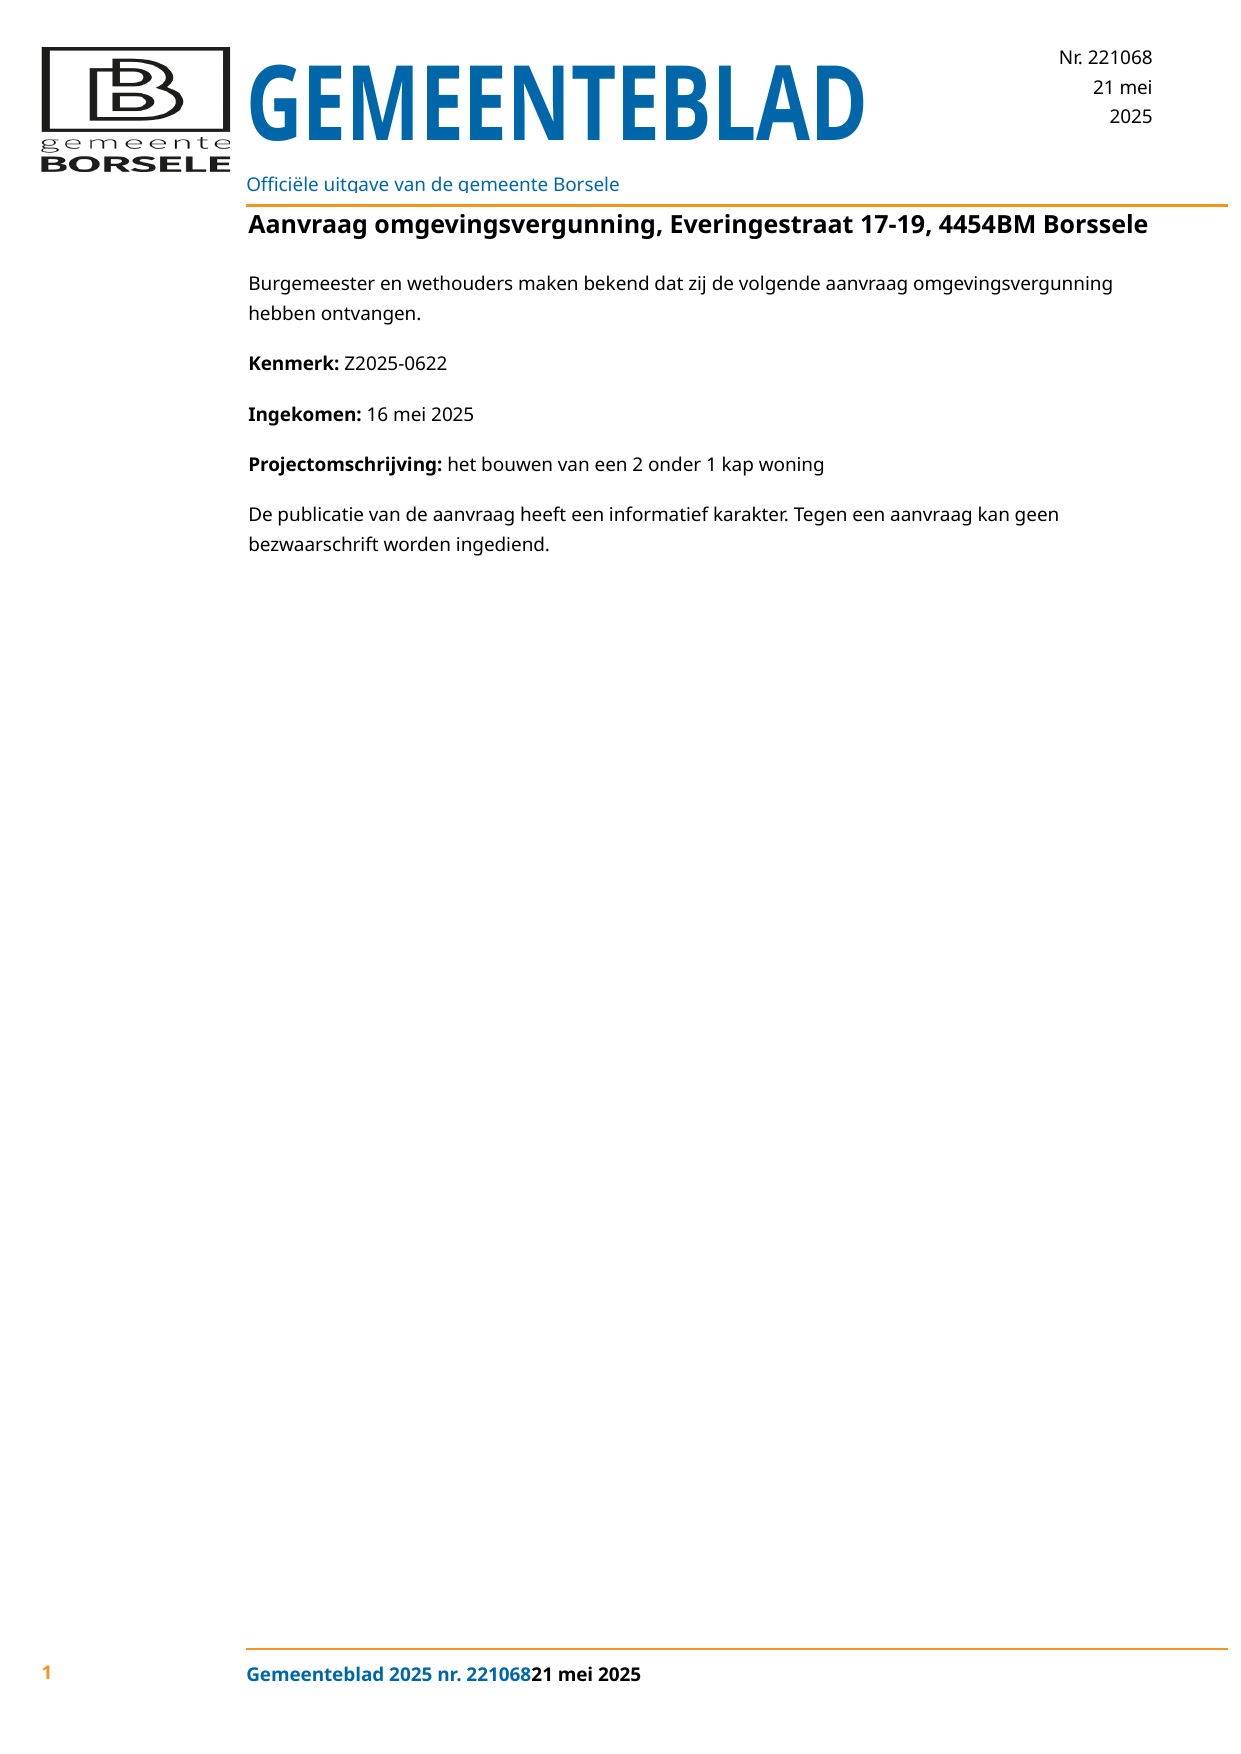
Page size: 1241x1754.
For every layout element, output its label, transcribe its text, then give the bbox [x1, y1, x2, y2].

text Projectomschrijving: het bouwen van een 2 onder 1 kap woning [248, 451, 1152, 477]
text Kenmerk: Z2025-0622 [248, 350, 1152, 376]
text Aanvraag omgevingsvergunning, Everingestraat 17-19, 4454BM Borssele [248, 207, 1152, 241]
text Ingekomen: 16 mei 2025 [248, 401, 1152, 426]
picture [41, 47, 231, 172]
text De publicatie van de aanvraag heeft een informatief karakter. Tegen een aanvraag kan geen bezwaarschrift worden ingediend. [248, 502, 1152, 557]
text Burgemeester en wethouders maken bekend dat zij de volgende aanvraag omgevingsvergunning hebben ontvangen. [248, 270, 1152, 326]
